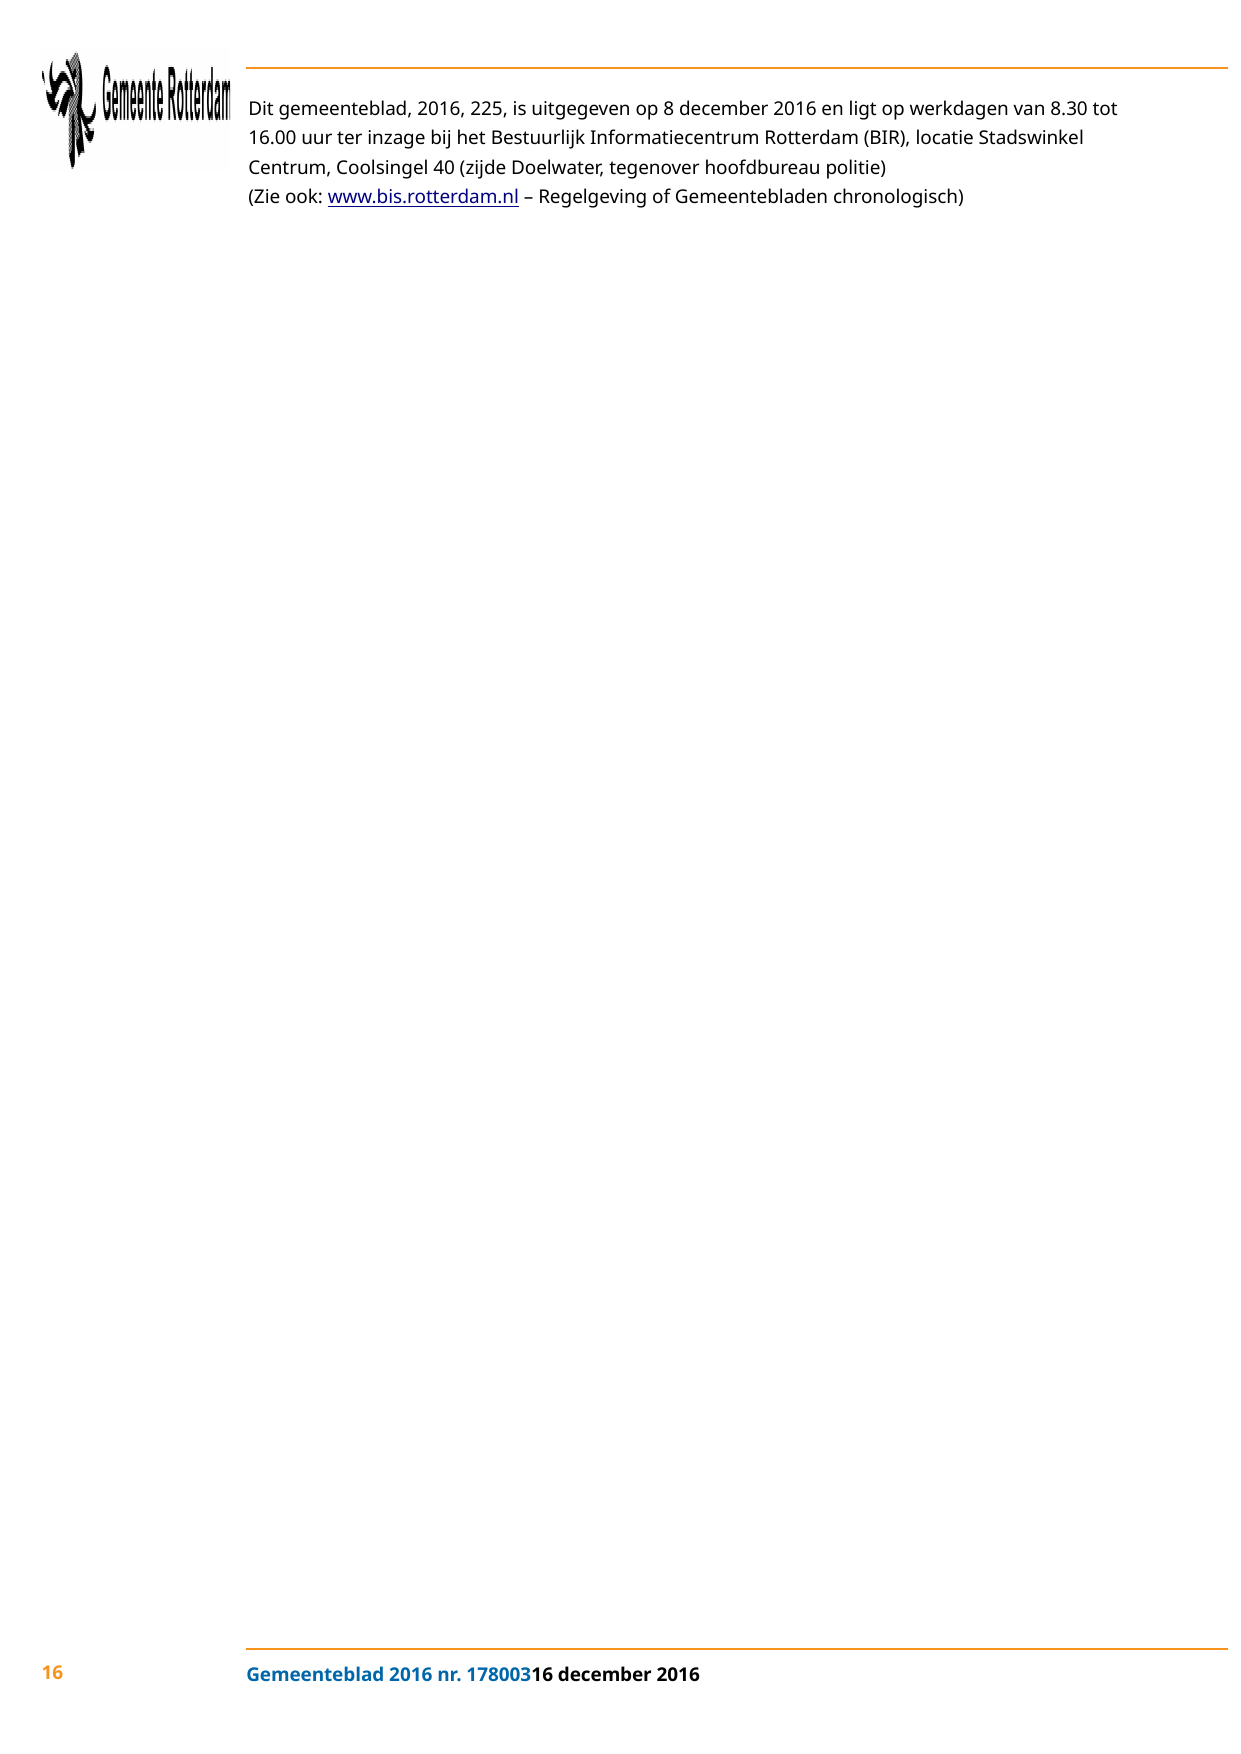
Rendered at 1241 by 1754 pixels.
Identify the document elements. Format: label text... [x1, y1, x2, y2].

text (Zie ook: www.bis.rotterdam.nl – Regelgeving of Gemeentebladen chronologisch) [248, 184, 1152, 209]
picture [41, 47, 231, 172]
text Dit gemeenteblad, 2016, 225, is uitgegeven op 8 december 2016 en ligt op werkdagen van 8.30 tot 16.00 uur ter inzage bij het Bestuurlijk Informatiecentrum Rotterdam (BIR), locatie Stadswinkel Centrum, Coolsingel 40 (zijde Doelwater, tegenover hoofdbureau politie) [248, 95, 1152, 180]
